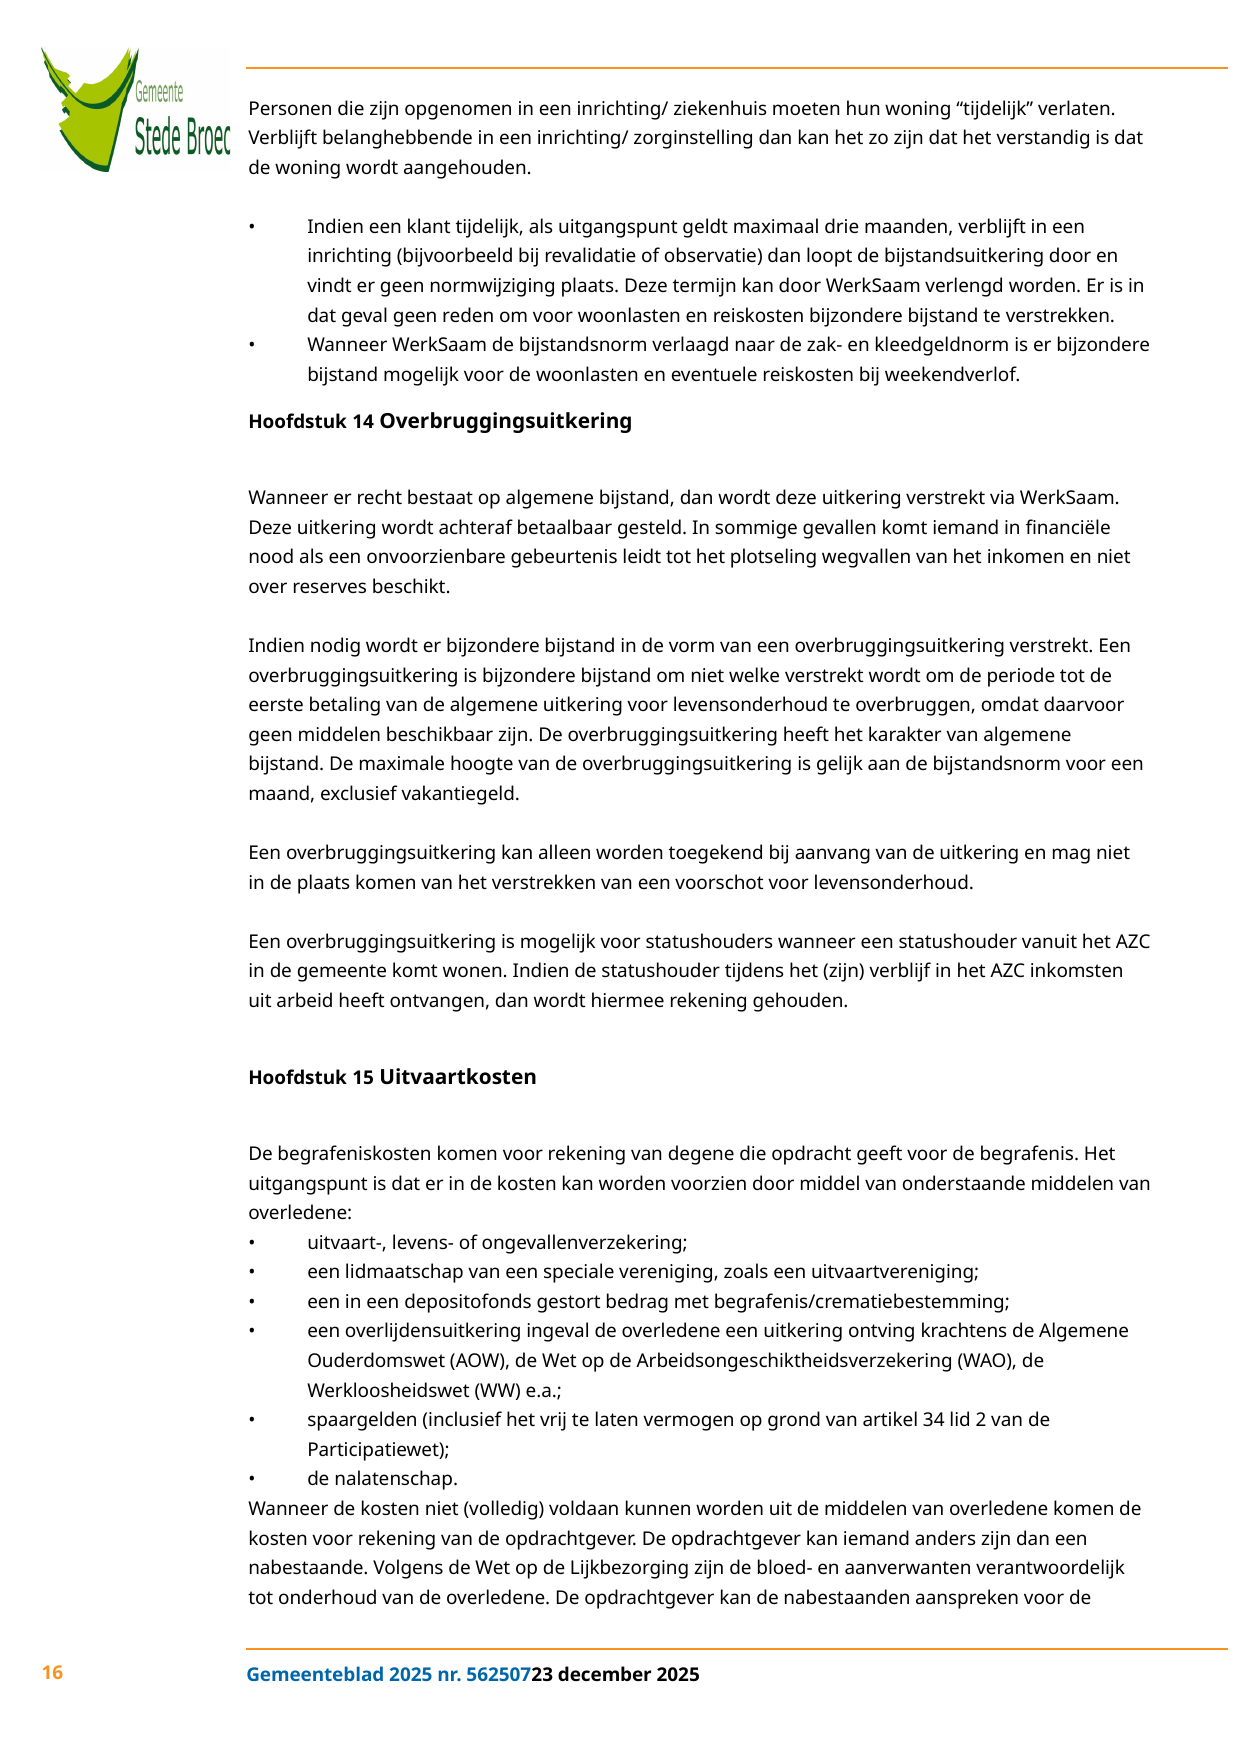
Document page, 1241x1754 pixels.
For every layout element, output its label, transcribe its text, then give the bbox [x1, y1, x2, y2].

text Wanneer er recht bestaat op algemene bijstand, dan wordt deze uitkering verstrekt via WerkSaam. Deze uitkering wordt achteraf betaalbaar gesteld. In sommige gevallen komt iemand in financiële nood als een onvoorzienbare gebeurtenis leidt tot het plotseling wegvallen van het inkomen en niet over reserves beschikt. [248, 484, 1152, 599]
list Indien een klant tijdelijk, als uitgangspunt geldt maximaal drie maanden, verblijft in een inrichting (bijvoorbeeld bij revalidatie of observatie) dan loopt de bijstandsuitkering door en vindt er geen normwijziging plaats. Deze termijn kan door WerkSaam verlengd worden. Er is in dat geval geen reden om voor woonlasten en reiskosten bijzondere bijstand te verstrekken. [248, 213, 1152, 328]
list uitvaart-, levens- of ongevallenverzekering; [248, 1229, 1152, 1255]
list een overlijdensuitkering ingeval de overledene een uitkering ontving krachtens de Algemene Ouderdomswet (AOW), de Wet op de Arbeidsongeschiktheidsverzekering (WAO), de Werkloosheidswet (WW) e.a.; [248, 1318, 1152, 1403]
list de nalatenschap. [248, 1466, 1152, 1491]
text Hoofdstuk 15 Uitvaartkosten [248, 1062, 1152, 1091]
list een in een depositofonds gestort bedrag met begrafenis/crematiebestemming; [248, 1288, 1152, 1314]
list een lidmaatschap van een speciale vereniging, zoals een uitvaartvereniging; [248, 1258, 1152, 1284]
picture [41, 47, 231, 172]
list Wanneer WerkSaam de bijstandsnorm verlaagd naar de zak- en kleedgeldnorm is er bijzondere bijstand mogelijk voor de woonlasten en eventuele reiskosten bij weekendverlof. [248, 331, 1152, 387]
text Wanneer de kosten niet (volledig) voldaan kunnen worden uit de middelen van overledene komen de kosten voor rekening van de opdrachtgever. De opdrachtgever kan iemand anders zijn dan een nabestaande. Volgens de Wet op de Lijkbezorging zijn de bloed- en aanverwanten verantwoordelijk tot onderhoud van de overledene. De opdrachtgever kan de nabestaanden aanspreken voor de [248, 1495, 1152, 1610]
text Een overbruggingsuitkering kan alleen worden toegekend bij aanvang van de uitkering en mag niet in de plaats komen van het verstrekken van een voorschot voor levensonderhoud. [248, 839, 1152, 895]
text Personen die zijn opgenomen in een inrichting/ ziekenhuis moeten hun woning “tijdelijk” verlaten. Verblijft belanghebbende in een inrichting/ zorginstelling dan kan het zo zijn dat het verstandig is dat de woning wordt aangehouden. [248, 95, 1152, 180]
text Hoofdstuk 14 Overbruggingsuitkering [248, 407, 1152, 435]
text De begrafeniskosten komen voor rekening van degene die opdracht geeft voor de begrafenis. Het uitgangspunt is dat er in de kosten kan worden voorzien door middel van onderstaande middelen van overledene: [248, 1140, 1152, 1225]
list spaargelden (inclusief het vrij te laten vermogen op grond van artikel 34 lid 2 van de Participatiewet); [248, 1406, 1152, 1462]
text Indien nodig wordt er bijzondere bijstand in de vorm van een overbruggingsuitkering verstrekt. Een overbruggingsuitkering is bijzondere bijstand om niet welke verstrekt wordt om de periode tot de eerste betaling van de algemene uitkering voor levensonderhoud te overbruggen, omdat daarvoor geen middelen beschikbaar zijn. De overbruggingsuitkering heeft het karakter van algemene bijstand. De maximale hoogte van de overbruggingsuitkering is gelijk aan de bijstandsnorm voor een maand, exclusief vakantiegeld. [248, 632, 1152, 806]
text Een overbruggingsuitkering is mogelijk voor statushouders wanneer een statushouder vanuit het AZC in de gemeente komt wonen. Indien de statushouder tijdens het (zijn) verblijf in het AZC inkomsten uit arbeid heeft ontvangen, dan wordt hiermee rekening gehouden. [248, 928, 1152, 1013]
